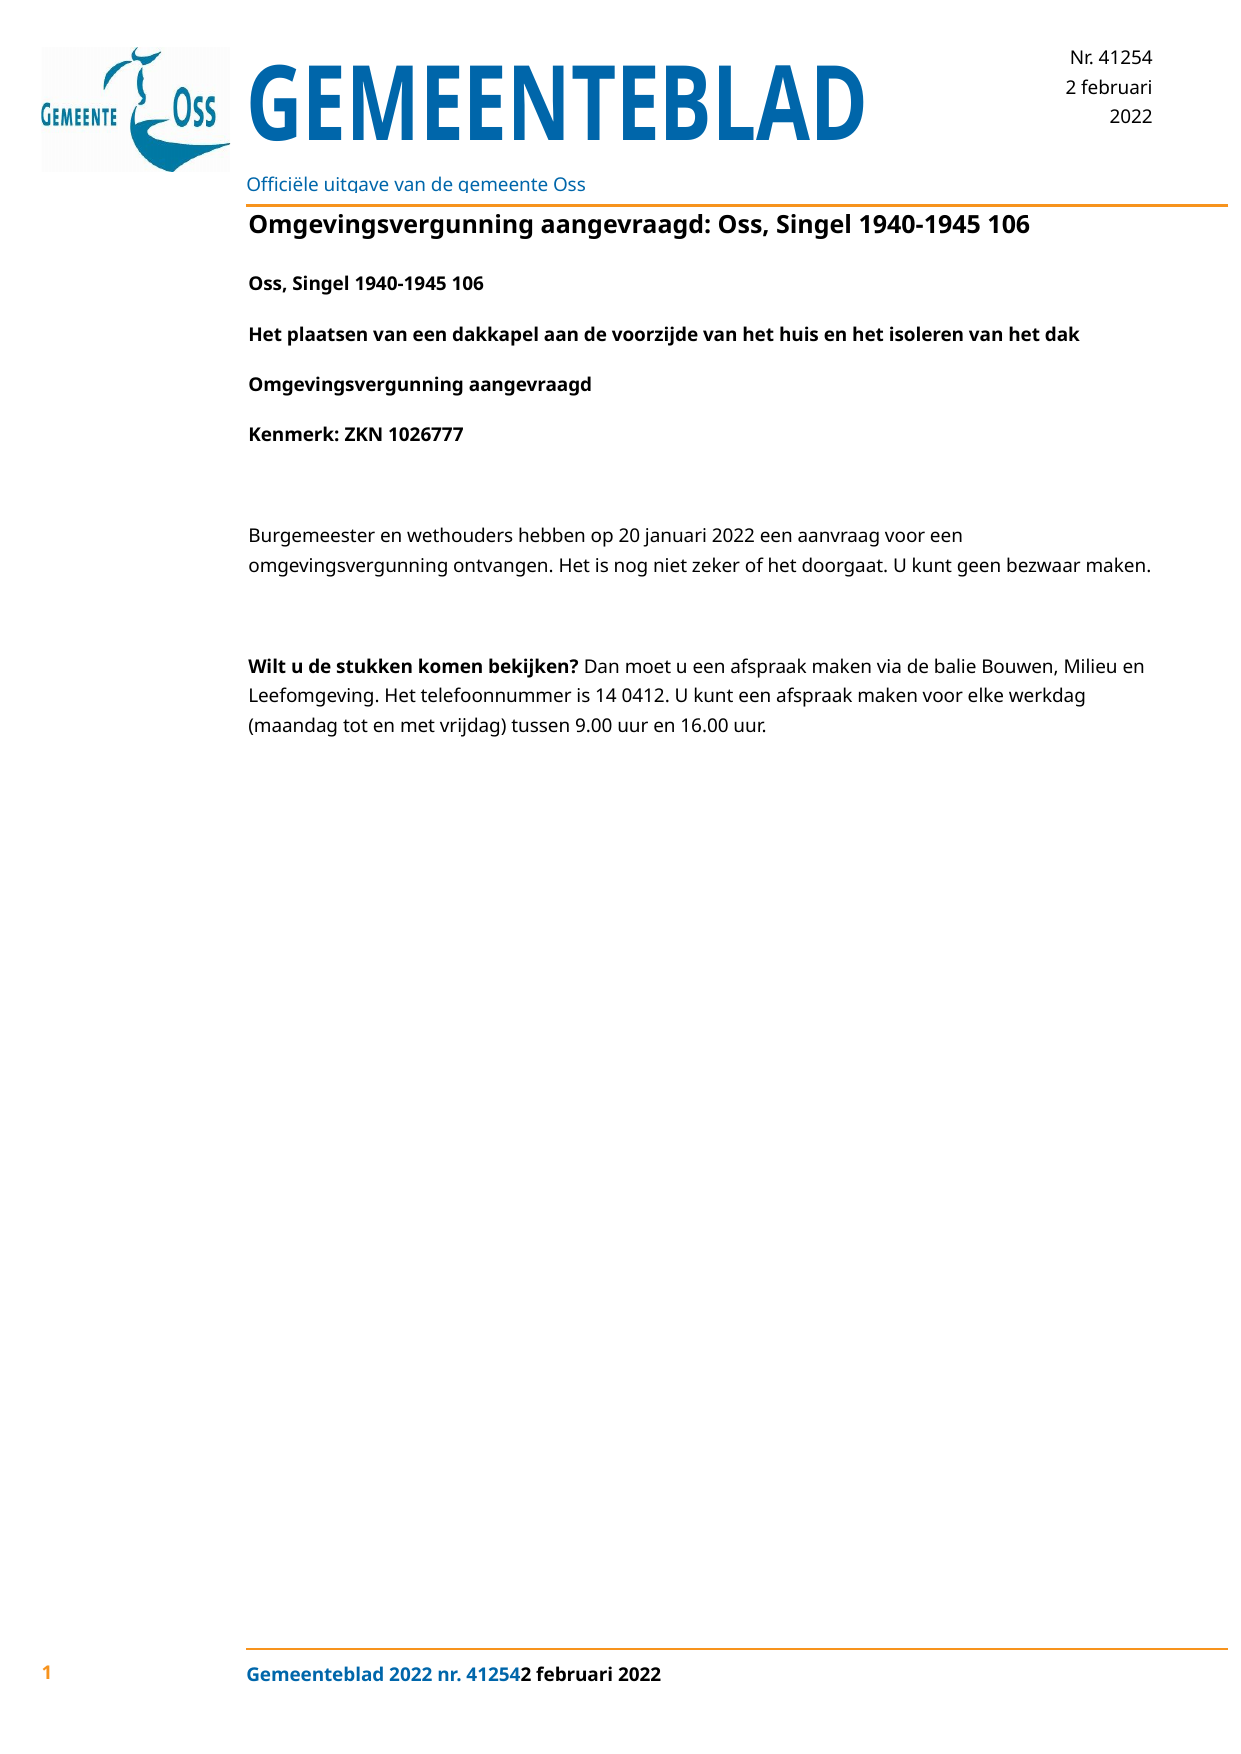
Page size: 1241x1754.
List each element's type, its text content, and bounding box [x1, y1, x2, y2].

text Het plaatsen van een dakkapel aan de voorzijde van het huis en het isoleren van het dak [248, 321, 1152, 346]
text Omgevingsvergunning aangevraagd: Oss, Singel 1940-1945 106 [248, 207, 1152, 241]
text Wilt u de stukken komen bekijken? Dan moet u een afspraak maken via de balie Bouwen, Milieu en Leefomgeving. Het telefoonnummer is 14 0412. U kunt een afspraak maken voor elke werkdag (maandag tot en met vrijdag) tussen 9.00 uur en 16.00 uur. [248, 653, 1152, 738]
picture [41, 47, 231, 172]
text Oss, Singel 1940-1945 106 [248, 270, 1152, 296]
text Omgevingsvergunning aangevraagd [248, 371, 1152, 397]
text Kenmerk: ZKN 1026777 [248, 422, 1152, 447]
text Burgemeester en wethouders hebben op 20 januari 2022 een aanvraag voor een omgevingsvergunning ontvangen. Het is nog niet zeker of het doorgaat. U kunt geen bezwaar maken. [248, 522, 1152, 578]
